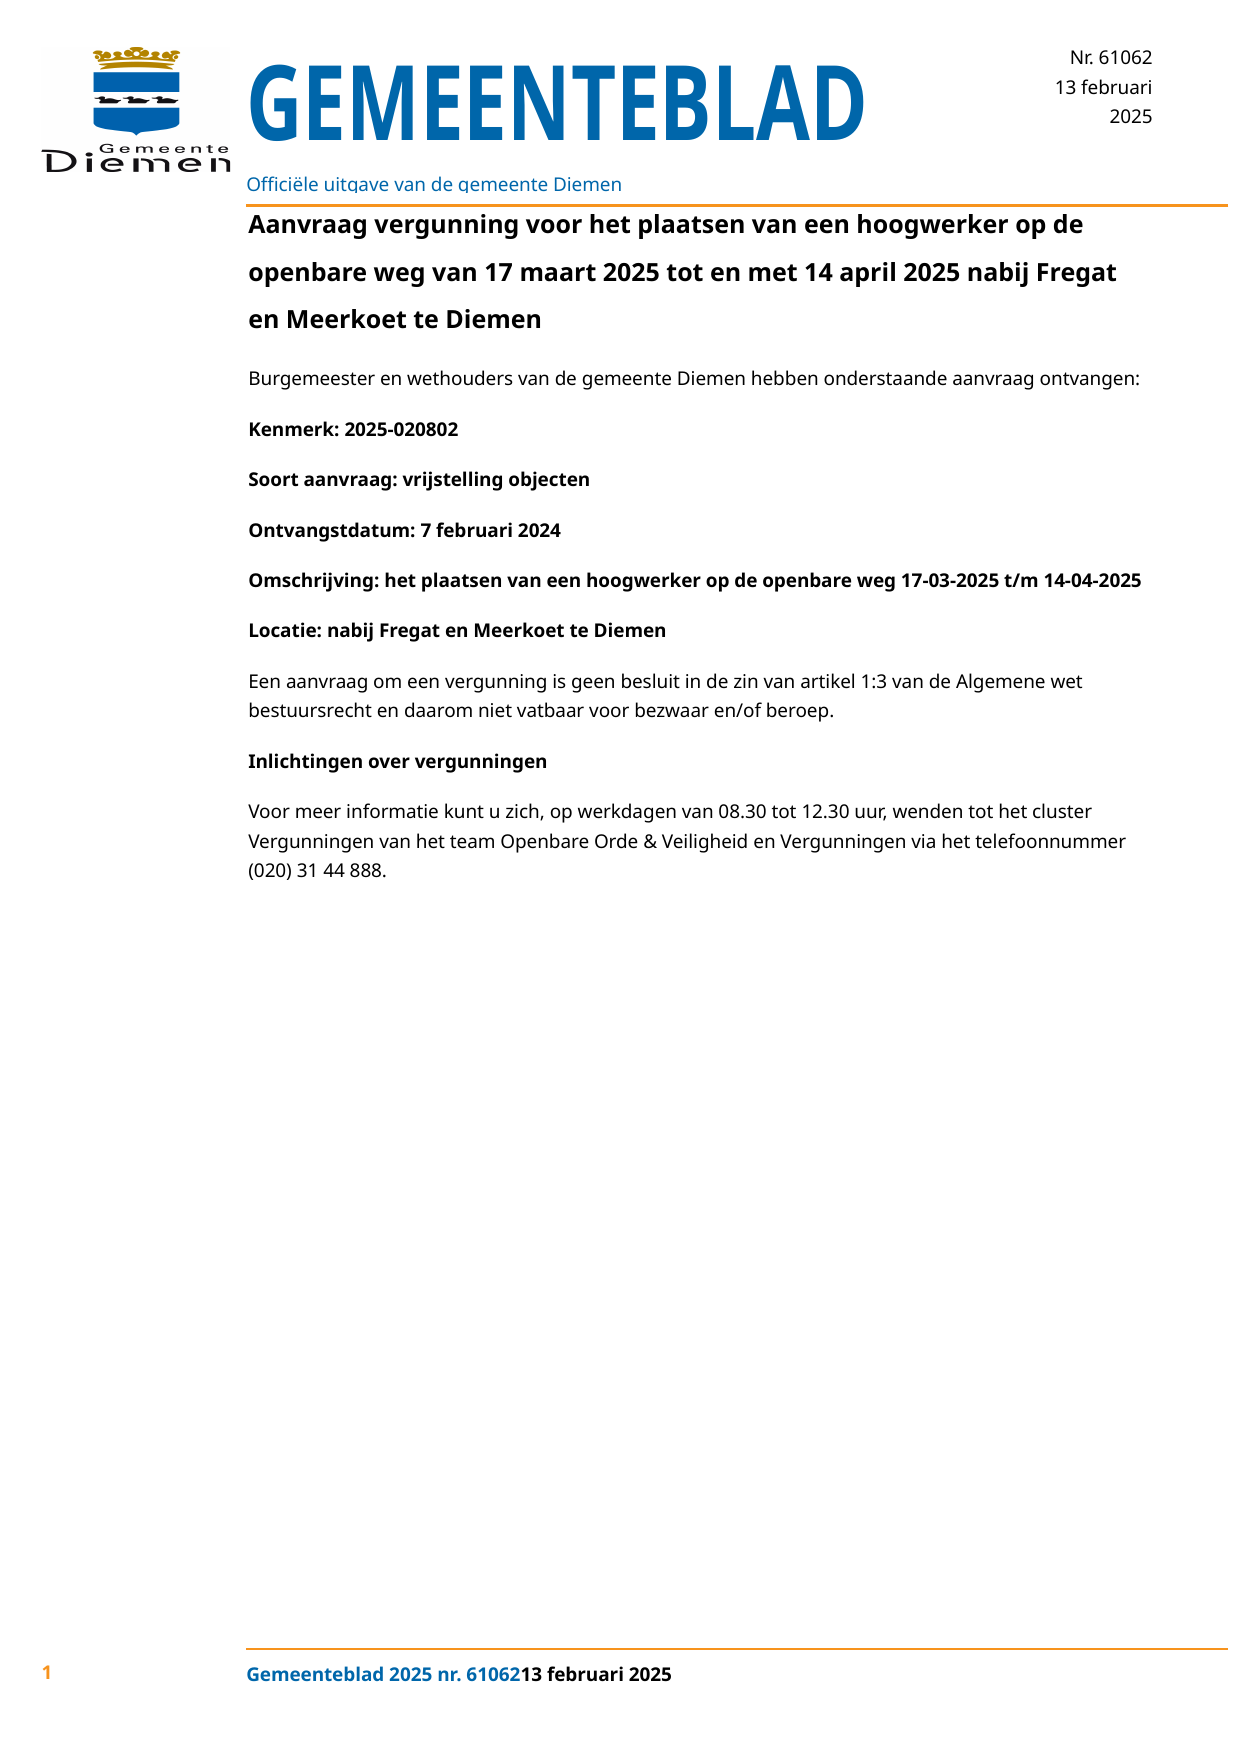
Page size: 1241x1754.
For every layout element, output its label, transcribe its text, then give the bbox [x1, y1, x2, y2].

text Aanvraag vergunning voor het plaatsen van een hoogwerker op de openbare weg van 17 maart 2025 tot en met 14 april 2025 nabij Fregat en Meerkoet te Diemen [248, 207, 1152, 336]
text Soort aanvraag: vrijstelling objecten [248, 466, 1152, 492]
text Een aanvraag om een vergunning is geen besluit in de zin van artikel 1:3 van de Algemene wet bestuursrecht en daarom niet vatbaar voor bezwaar en/of beroep. [248, 668, 1152, 723]
picture [41, 47, 231, 172]
text Omschrijving: het plaatsen van een hoogwerker op de openbare weg 17-03-2025 t/m 14-04-2025 [248, 567, 1152, 593]
text Locatie: nabij Fregat en Meerkoet te Diemen [248, 618, 1152, 643]
text Inlichtingen over vergunningen [248, 748, 1152, 774]
text Kenmerk: 2025-020802 [248, 416, 1152, 442]
text Voor meer informatie kunt u zich, op werkdagen van 08.30 tot 12.30 uur, wenden tot het cluster Vergunningen van het team Openbare Orde & Veiligheid en Vergunningen via het telefoonnummer (020) 31 44 888. [248, 798, 1152, 883]
text Ontvangstdatum: 7 februari 2024 [248, 517, 1152, 542]
text Burgemeester en wethouders van de gemeente Diemen hebben onderstaande aanvraag ontvangen: [248, 366, 1152, 391]
